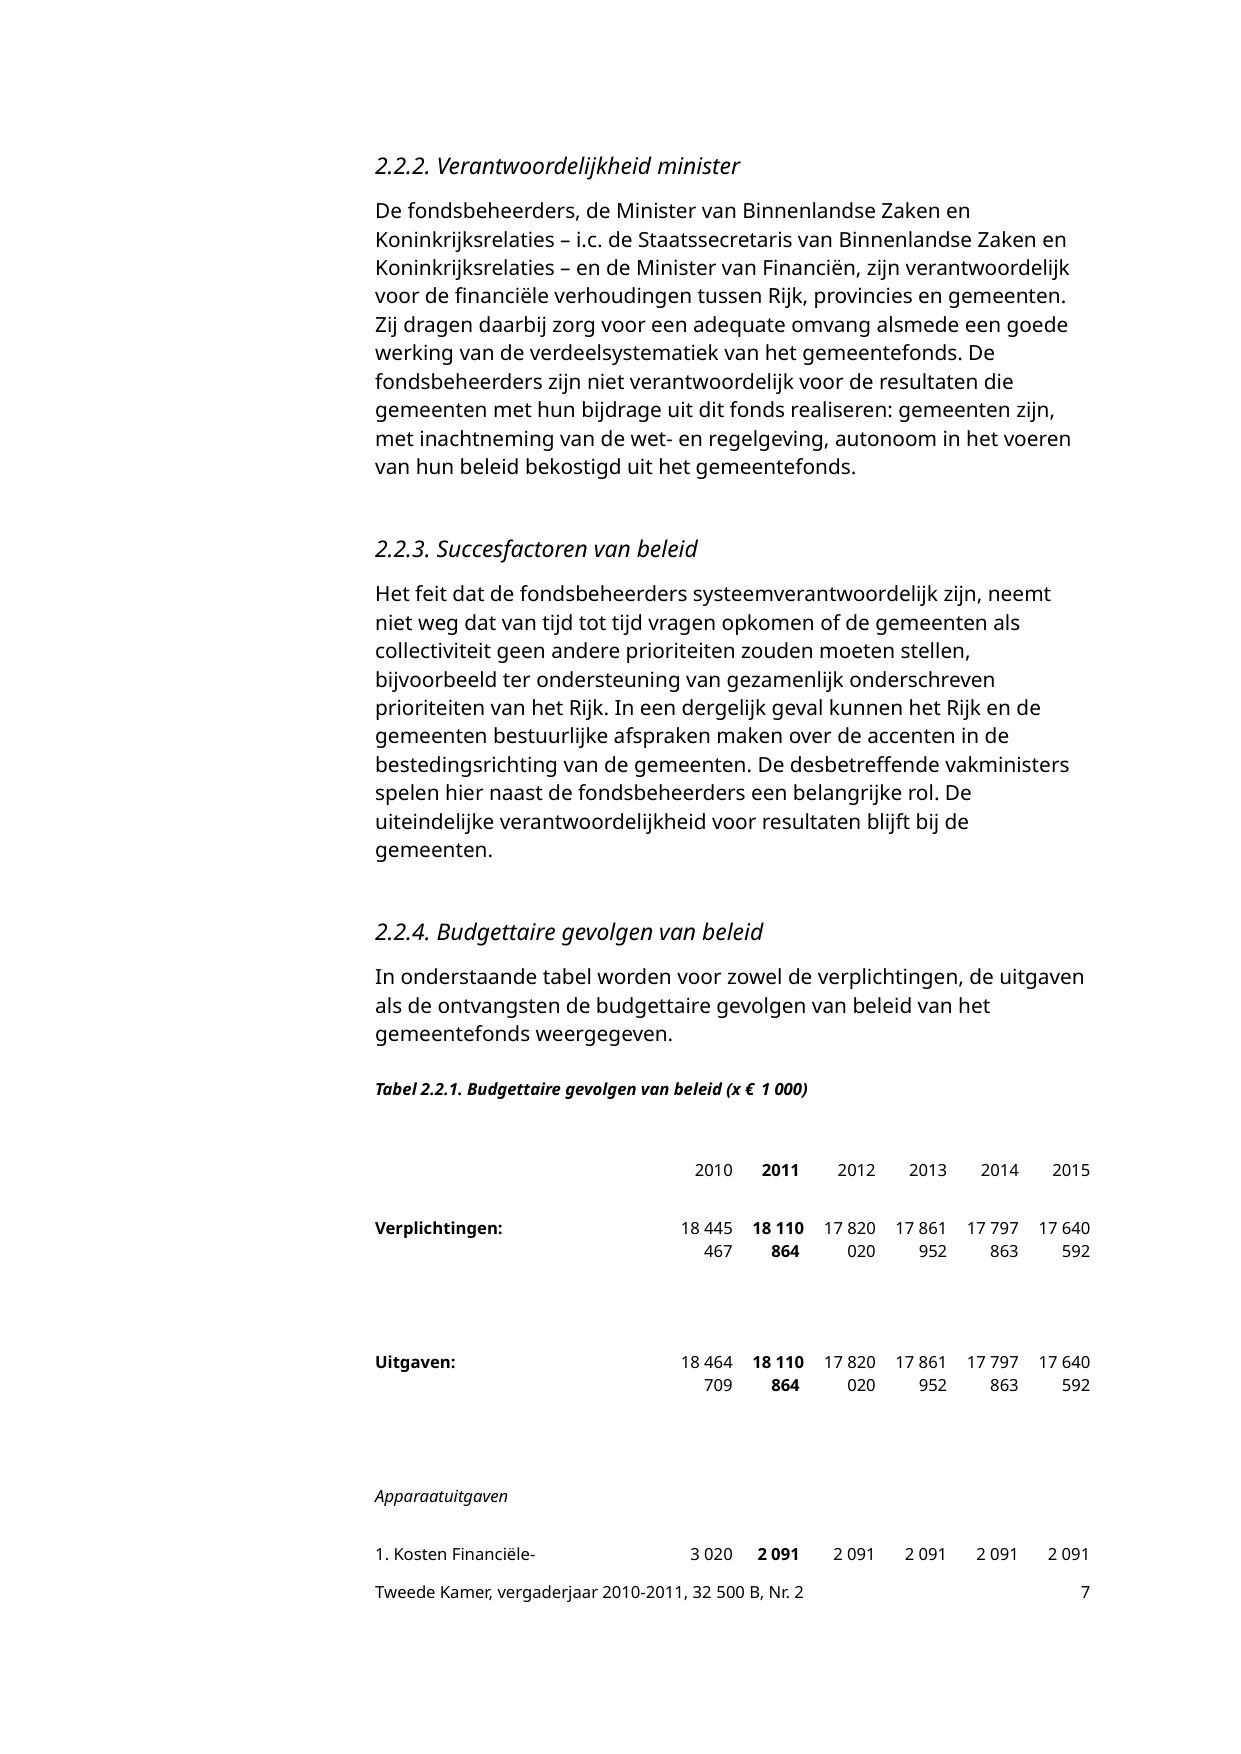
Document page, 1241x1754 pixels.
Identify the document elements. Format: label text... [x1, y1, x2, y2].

table_cell 17 820 020 [804, 1351, 876, 1426]
table_cell 2 091 [947, 1543, 1018, 1566]
table_cell 1. Kosten Financiële- [375, 1543, 661, 1566]
table_cell 17 797 863 [947, 1351, 1018, 1426]
table_cell 2 091 [804, 1543, 876, 1566]
table_cell [804, 1426, 876, 1484]
table_cell 2 091 [876, 1543, 947, 1566]
table_cell [876, 1426, 947, 1484]
table_cell 17 861 952 [876, 1351, 947, 1426]
table_cell 17 640 592 [1019, 1217, 1090, 1292]
table_cell [733, 1426, 804, 1484]
table_cell [804, 1292, 876, 1351]
table_cell [1019, 1426, 1090, 1484]
table_cell Verplichtingen: [375, 1217, 661, 1292]
table_cell [1019, 1485, 1090, 1543]
table_cell [733, 1292, 804, 1351]
text In onderstaande tabel worden voor zowel de verplichtingen, de uitgaven als de ontvangsten de budgettaire gevolgen van beleid van het gemeentefonds weergegeven. [375, 962, 1090, 1048]
table_header 2010 [661, 1159, 732, 1217]
table_cell 17 640 592 [1019, 1351, 1090, 1426]
text De fondsbeheerders, de Minister van Binnenlandse Zaken en Koninkrijksrelaties – i.c. de Staatssecretaris van Binnenlandse Zaken en Koninkrijksrelaties – en de Minister van Financiën, zijn verantwoordelijk voor de financiële verhoudingen tussen Rijk, provincies en gemeenten. Zij dragen daarbij zorg voor een adequate omvang alsmede een goede werking van de verdeelsystematiek van het gemeentefonds. De fondsbeheerders zijn niet verantwoordelijk voor de resultaten die gemeenten met hun bijdrage uit dit fonds realiseren: gemeenten zijn, met inachtneming van de wet- en regelgeving, autonoom in het voeren van hun beleid bekostigd uit het gemeentefonds. [375, 196, 1090, 481]
table_cell [947, 1485, 1018, 1543]
table_cell 2 091 [1019, 1543, 1090, 1566]
table_header 2015 [1019, 1159, 1090, 1217]
subtitle 2.2.3. Succesfactoren van beleid [375, 533, 1090, 564]
table_cell [804, 1485, 876, 1543]
table_cell 18 110 864 [733, 1217, 804, 1292]
table_cell [947, 1292, 1018, 1351]
text Het feit dat de fondsbeheerders systeemverantwoordelijk zijn, neemt niet weg dat van tijd tot tijd vragen opkomen of de gemeenten als collectiviteit geen andere prioriteiten zouden moeten stellen, bijvoorbeeld ter ondersteuning van gezamenlijk onderschreven prioriteiten van het Rijk. In een dergelijk geval kunnen het Rijk en de gemeenten bestuurlijke afspraken maken over de accenten in de bestedingsrichting van de gemeenten. De desbetreffende vakministers spelen hier naast de fondsbeheerders een belangrijke rol. De uiteindelijke verantwoordelijkheid voor resultaten blijft bij de gemeenten. [375, 579, 1090, 864]
table_header 2012 [804, 1159, 876, 1217]
table_cell 2 091 [733, 1543, 804, 1566]
table_cell [661, 1292, 732, 1351]
table_cell 17 861 952 [876, 1217, 947, 1292]
table_cell 18 110 864 [733, 1351, 804, 1426]
table_cell [733, 1485, 804, 1543]
table_cell 17 820 020 [804, 1217, 876, 1292]
table_cell [375, 1292, 661, 1351]
table_header 2013 [876, 1159, 947, 1217]
table_cell [876, 1292, 947, 1351]
table_header 2011 [733, 1159, 804, 1217]
subtitle 2.2.4. Budgettaire gevolgen van beleid [375, 916, 1090, 947]
table_cell [876, 1485, 947, 1543]
text Tabel 2.2.1. Budgettaire gevolgen van beleid (x € 1 000) [375, 1078, 1090, 1101]
table_cell 17 797 863 [947, 1217, 1018, 1292]
table_cell [375, 1426, 661, 1484]
table_cell [1019, 1292, 1090, 1351]
table_cell [947, 1426, 1018, 1484]
table_header [375, 1159, 661, 1217]
table_cell Apparaatuitgaven [375, 1485, 661, 1543]
table_cell 18 464 709 [661, 1351, 732, 1426]
table_cell 3 020 [661, 1543, 732, 1566]
table_cell [661, 1485, 732, 1543]
table_header 2014 [947, 1159, 1018, 1217]
subtitle 2.2.2. Verantwoordelijkheid minister [375, 150, 1090, 181]
table_cell Uitgaven: [375, 1351, 661, 1426]
table_cell 18 445 467 [661, 1217, 732, 1292]
table_cell [661, 1426, 732, 1484]
